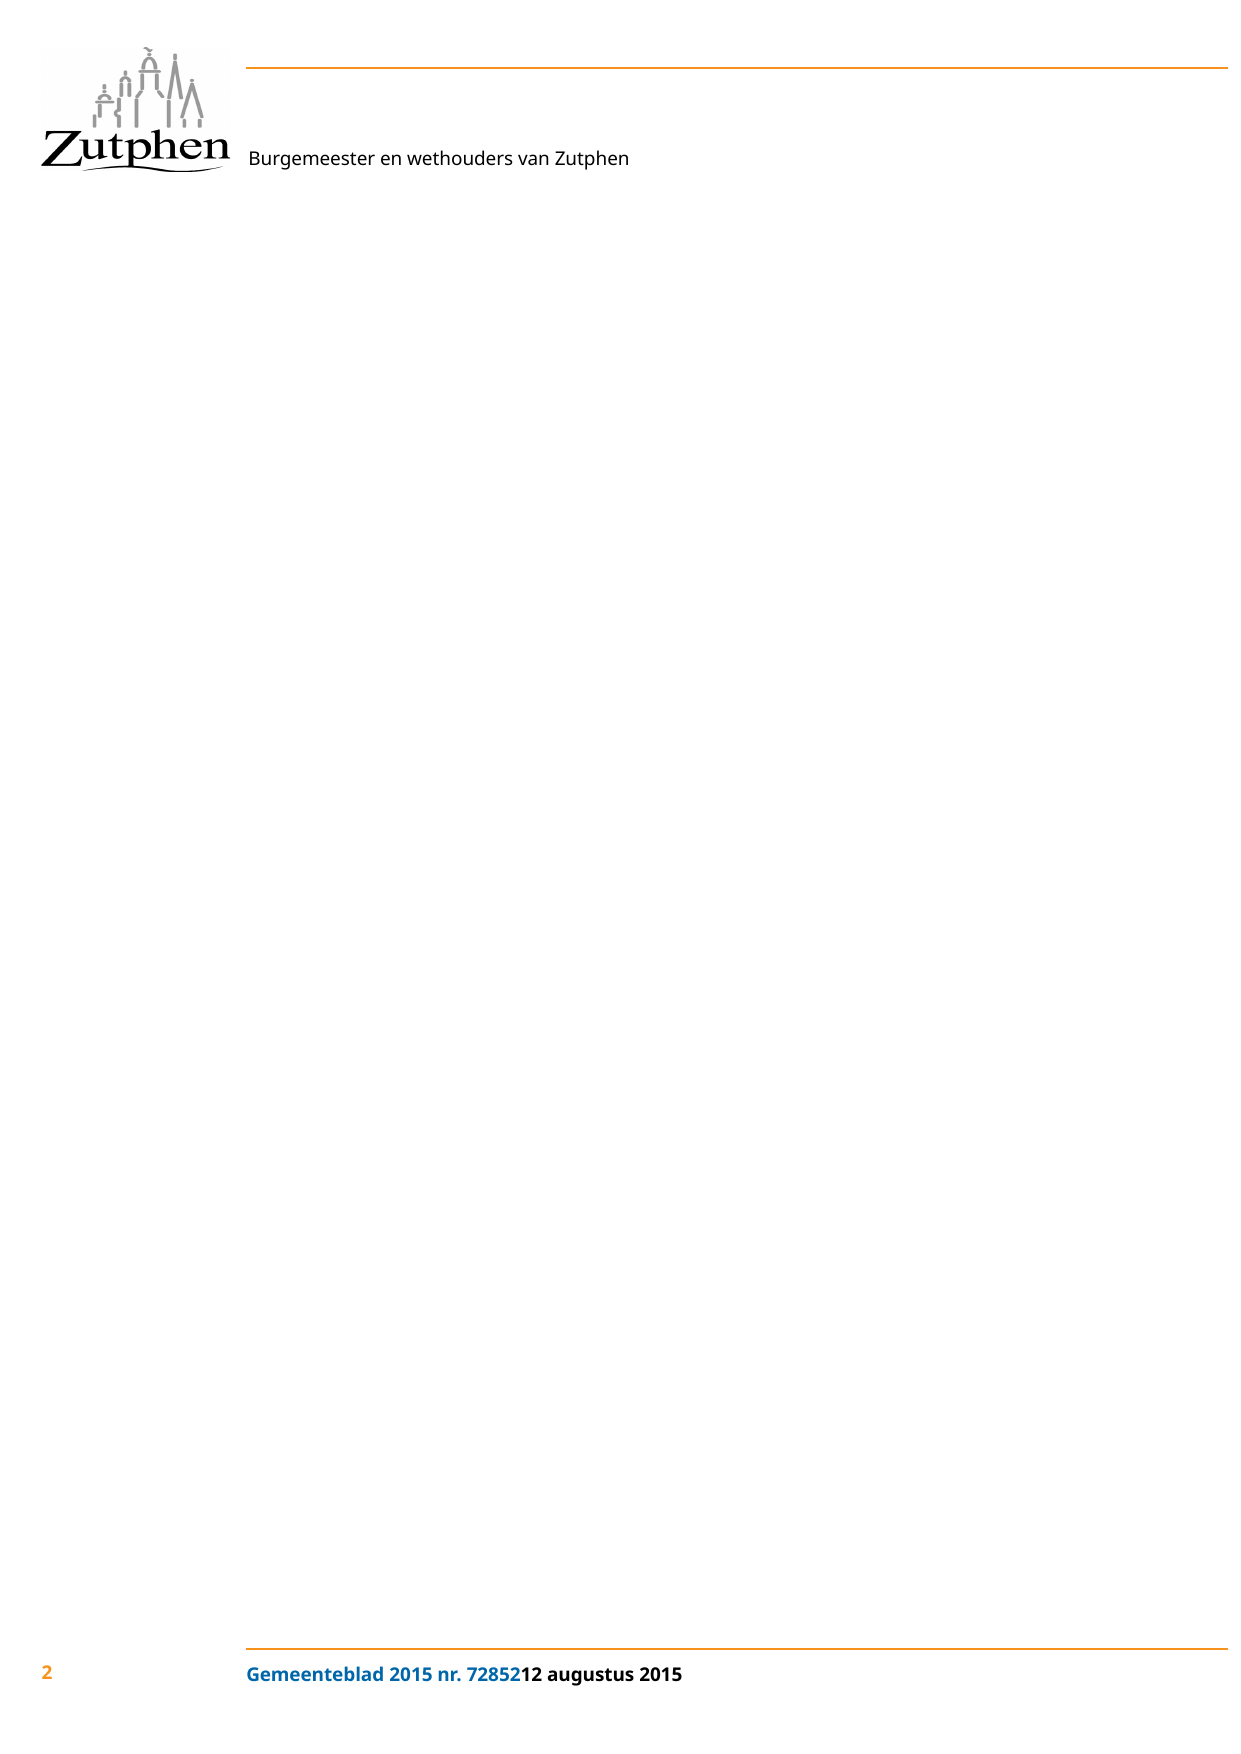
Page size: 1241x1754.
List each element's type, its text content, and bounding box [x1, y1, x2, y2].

text Burgemeester en wethouders van Zutphen [248, 145, 1152, 171]
picture [41, 47, 231, 172]
